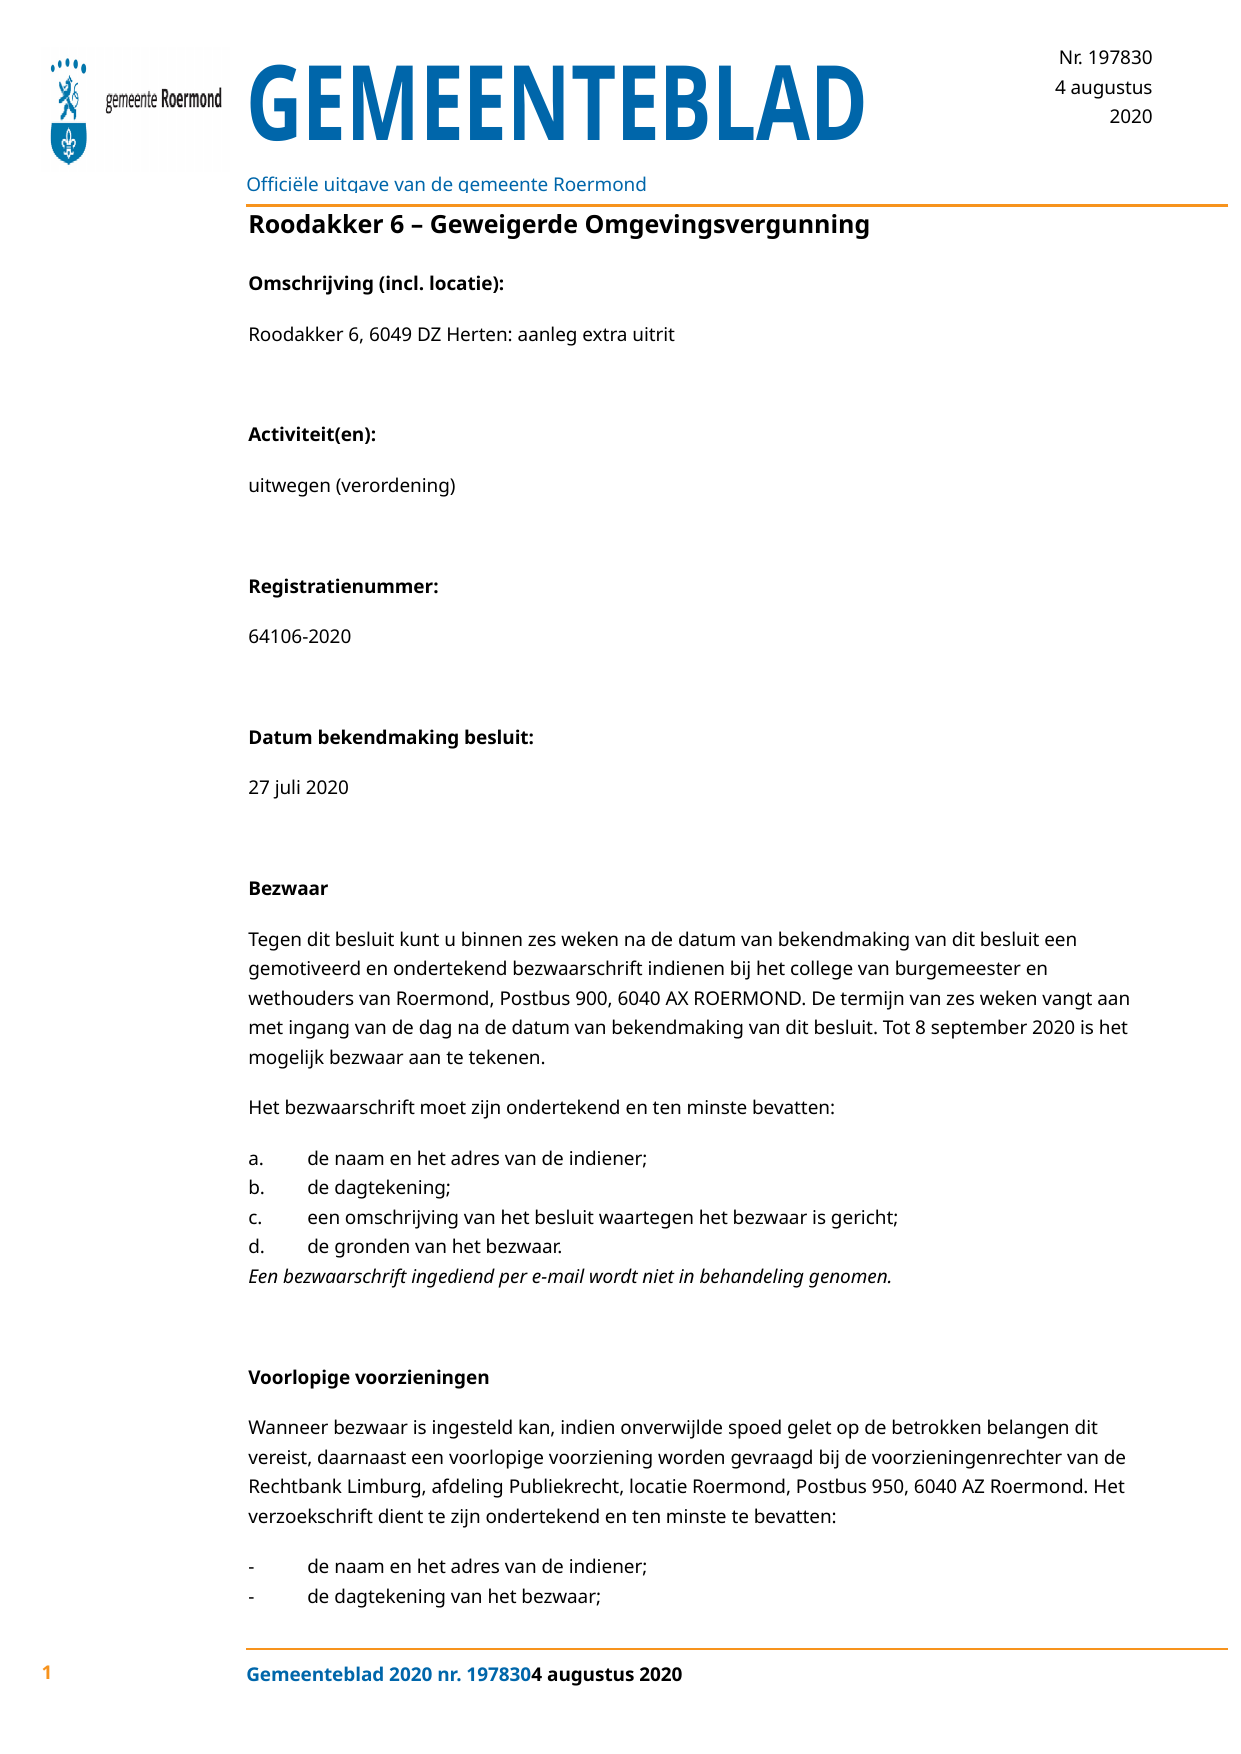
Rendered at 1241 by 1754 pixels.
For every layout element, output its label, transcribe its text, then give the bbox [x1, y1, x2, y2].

text Een bezwaarschrift ingediend per e-mail wordt niet in behandeling genomen. [248, 1263, 1152, 1289]
list de naam en het adres van de indiener; [248, 1554, 1152, 1579]
text Tegen dit besluit kunt u binnen zes weken na de datum van bekendmaking van dit besluit een gemotiveerd en ondertekend bezwaarschrift indienen bij het college van burgemeester en wethouders van Roermond, Postbus 900, 6040 AX ROERMOND. De termijn van zes weken vangt aan met ingang van de dag na de datum van bekendmaking van dit besluit. Tot 8 september 2020 is het mogelijk bezwaar aan te tekenen. [248, 926, 1152, 1070]
text Datum bekendmaking besluit: [248, 724, 1152, 750]
text Roodakker 6, 6049 DZ Herten: aanleg extra uitrit [248, 321, 1152, 346]
text Bezwaar [248, 875, 1152, 901]
list de gronden van het bezwaar. [248, 1234, 1152, 1259]
text 64106-2020 [248, 623, 1152, 649]
text Roodakker 6 – Geweigerde Omgevingsvergunning [248, 207, 1152, 241]
text Wanneer bezwaar is ingesteld kan, indien onverwijlde spoed gelet op de betrokken belangen dit vereist, daarnaast een voorlopige voorziening worden gevraagd bij de voorzieningenrechter van de Rechtbank Limburg, afdeling Publiekrecht, locatie Roermond, Postbus 950, 6040 AZ Roermond. Het verzoekschrift dient te zijn ondertekend en ten minste te bevatten: [248, 1414, 1152, 1529]
text Registratienummer: [248, 573, 1152, 598]
text Omschrijving (incl. locatie): [248, 270, 1152, 296]
list de naam en het adres van de indiener; [248, 1145, 1152, 1171]
list een omschrijving van het besluit waartegen het bezwaar is gericht; [248, 1204, 1152, 1230]
text uitwegen (verordening) [248, 472, 1152, 498]
list de dagtekening van het bezwaar; [248, 1583, 1152, 1609]
text Activiteit(en): [248, 422, 1152, 447]
text 27 juli 2020 [248, 774, 1152, 800]
text Het bezwaarschrift moet zijn ondertekend en ten minste bevatten: [248, 1094, 1152, 1120]
list de dagtekening; [248, 1174, 1152, 1200]
text Voorlopige voorzieningen [248, 1364, 1152, 1390]
picture [41, 47, 231, 172]
